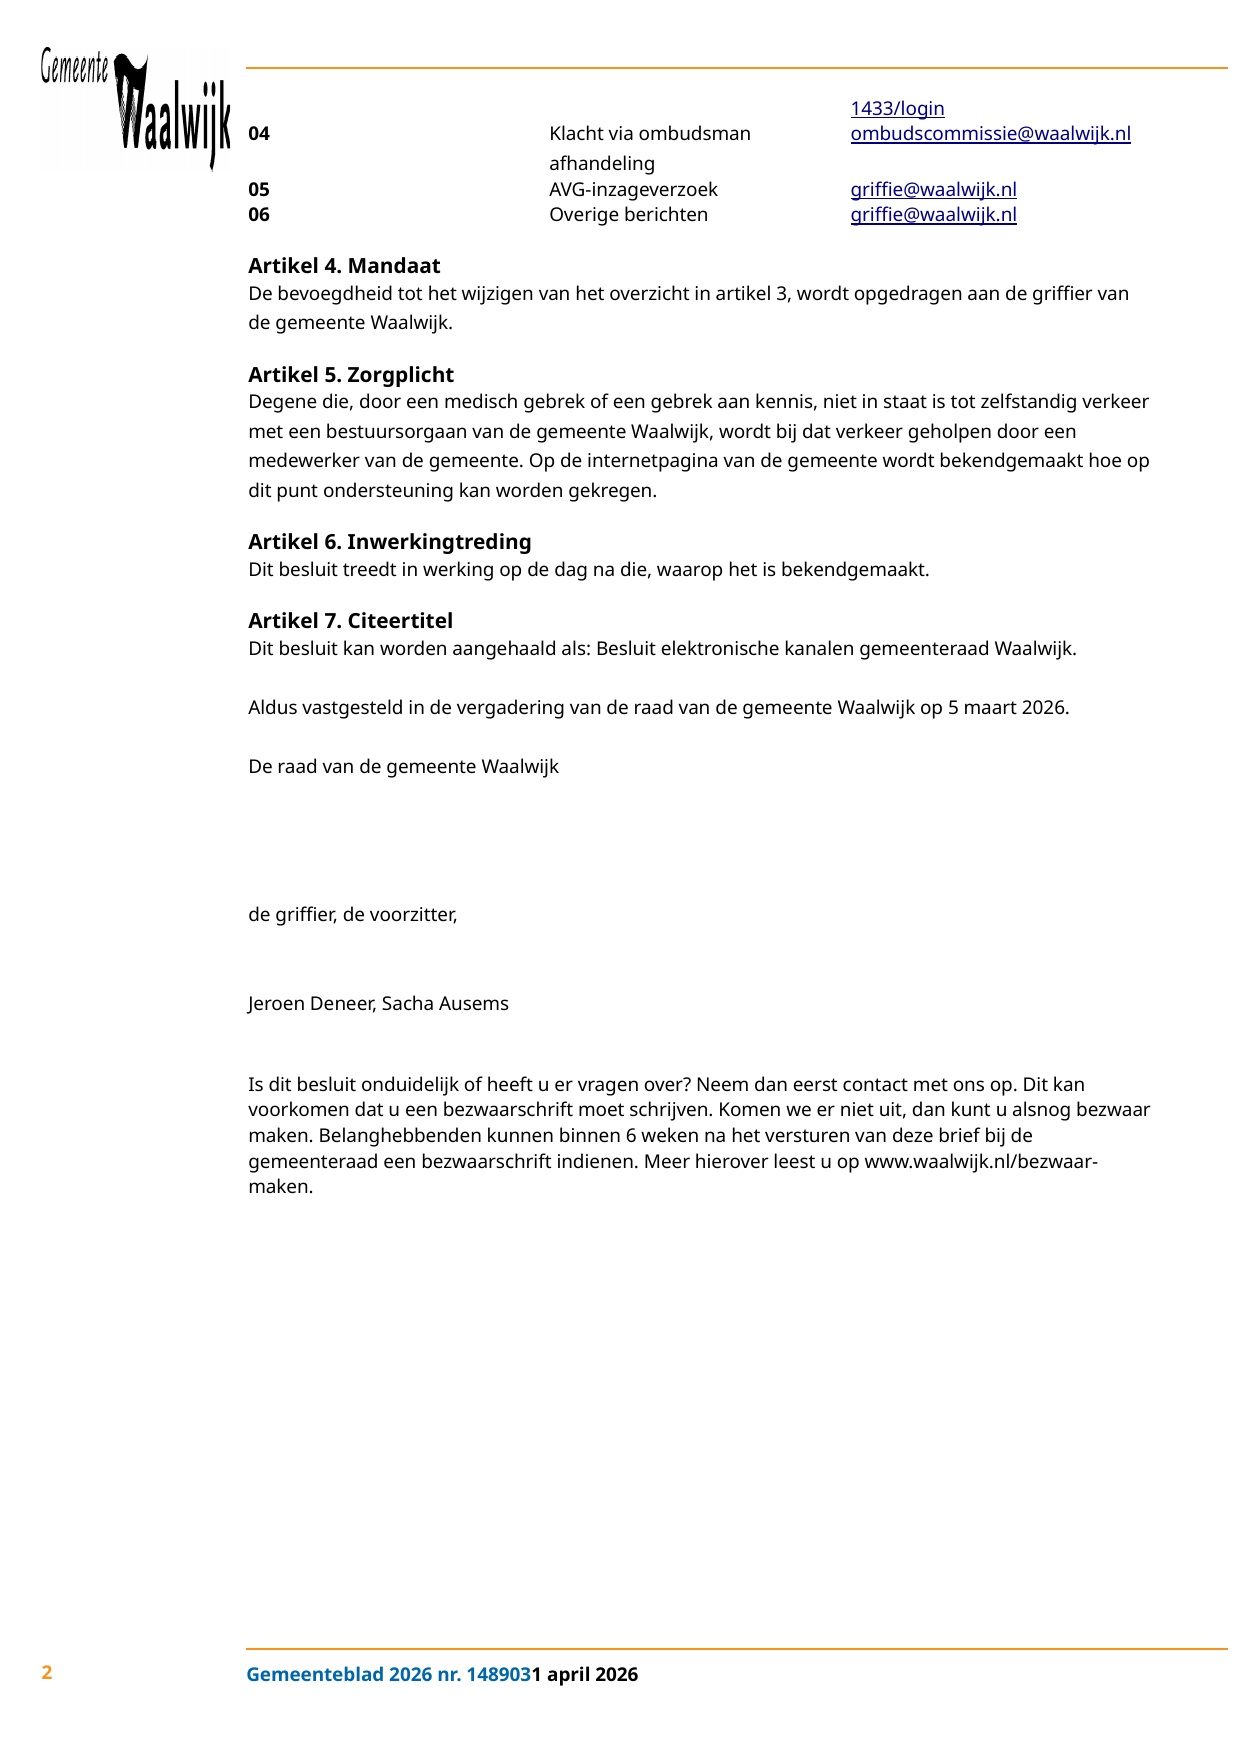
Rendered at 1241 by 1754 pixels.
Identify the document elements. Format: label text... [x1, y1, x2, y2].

text Aldus vastgesteld in de vergadering van de raad van de gemeente Waalwijk op 5 maart 2026. [248, 694, 1152, 719]
text Dit besluit treedt in werking op de dag na die, waarop het is bekendgemaakt. [248, 556, 1152, 582]
text de griffier, de voorzitter, [248, 901, 1152, 927]
table_cell griffie@waalwijk.nl [850, 176, 1152, 202]
table_cell 05 [248, 176, 549, 202]
text Artikel 7. Citeertitel [248, 606, 1152, 635]
table_cell Klacht via ombudsman afhandeling [549, 121, 850, 176]
table_cell [549, 95, 850, 121]
text Degene die, door een medisch gebrek of een gebrek aan kennis, niet in staat is tot zelfstandig verkeer met een bestuursorgaan van de gemeente Waalwijk, wordt bij dat verkeer geholpen door een medewerker van de gemeente. Op de internetpagina van de gemeente wordt bekendgemaakt hoe op dit punt ondersteuning kan worden gekregen. [248, 388, 1152, 503]
text De bevoegdheid tot het wijzigen van het overzicht in artikel 3, wordt opgedragen aan de griffier van de gemeente Waalwijk. [248, 280, 1152, 335]
text Artikel 4. Mandaat [248, 251, 1152, 280]
table_cell 06 [248, 202, 549, 227]
picture [41, 47, 231, 172]
text Dit besluit kan worden aangehaald als: Besluit elektronische kanalen gemeenteraad Waalwijk. [248, 635, 1152, 660]
table_cell AVG-inzageverzoek [549, 176, 850, 202]
table_cell griffie@waalwijk.nl [850, 202, 1152, 227]
table_cell [248, 95, 549, 121]
table_cell 1433/login [850, 95, 1152, 121]
table_cell ombudscommissie@waalwijk.nl [850, 121, 1152, 176]
text Is dit besluit onduidelijk of heeft u er vragen over? Neem dan eerst contact met ons op. Dit kan voorkomen dat u een bezwaarschrift moet schrijven. Komen we er niet uit, dan kunt u alsnog bezwaar maken. Belanghebbenden kunnen binnen 6 weken na het versturen van deze brief bij de gemeenteraad een bezwaarschrift indienen. Meer hierover leest u op www.waalwijk.nl/bezwaar-maken. [248, 1071, 1152, 1199]
text Jeroen Deneer, Sacha Ausems [248, 990, 1152, 1015]
table_cell 04 [248, 121, 549, 176]
text De raad van de gemeente Waalwijk [248, 753, 1152, 779]
text Artikel 6. Inwerkingtreding [248, 527, 1152, 556]
table_cell Overige berichten [549, 202, 850, 227]
text Artikel 5. Zorgplicht [248, 360, 1152, 388]
